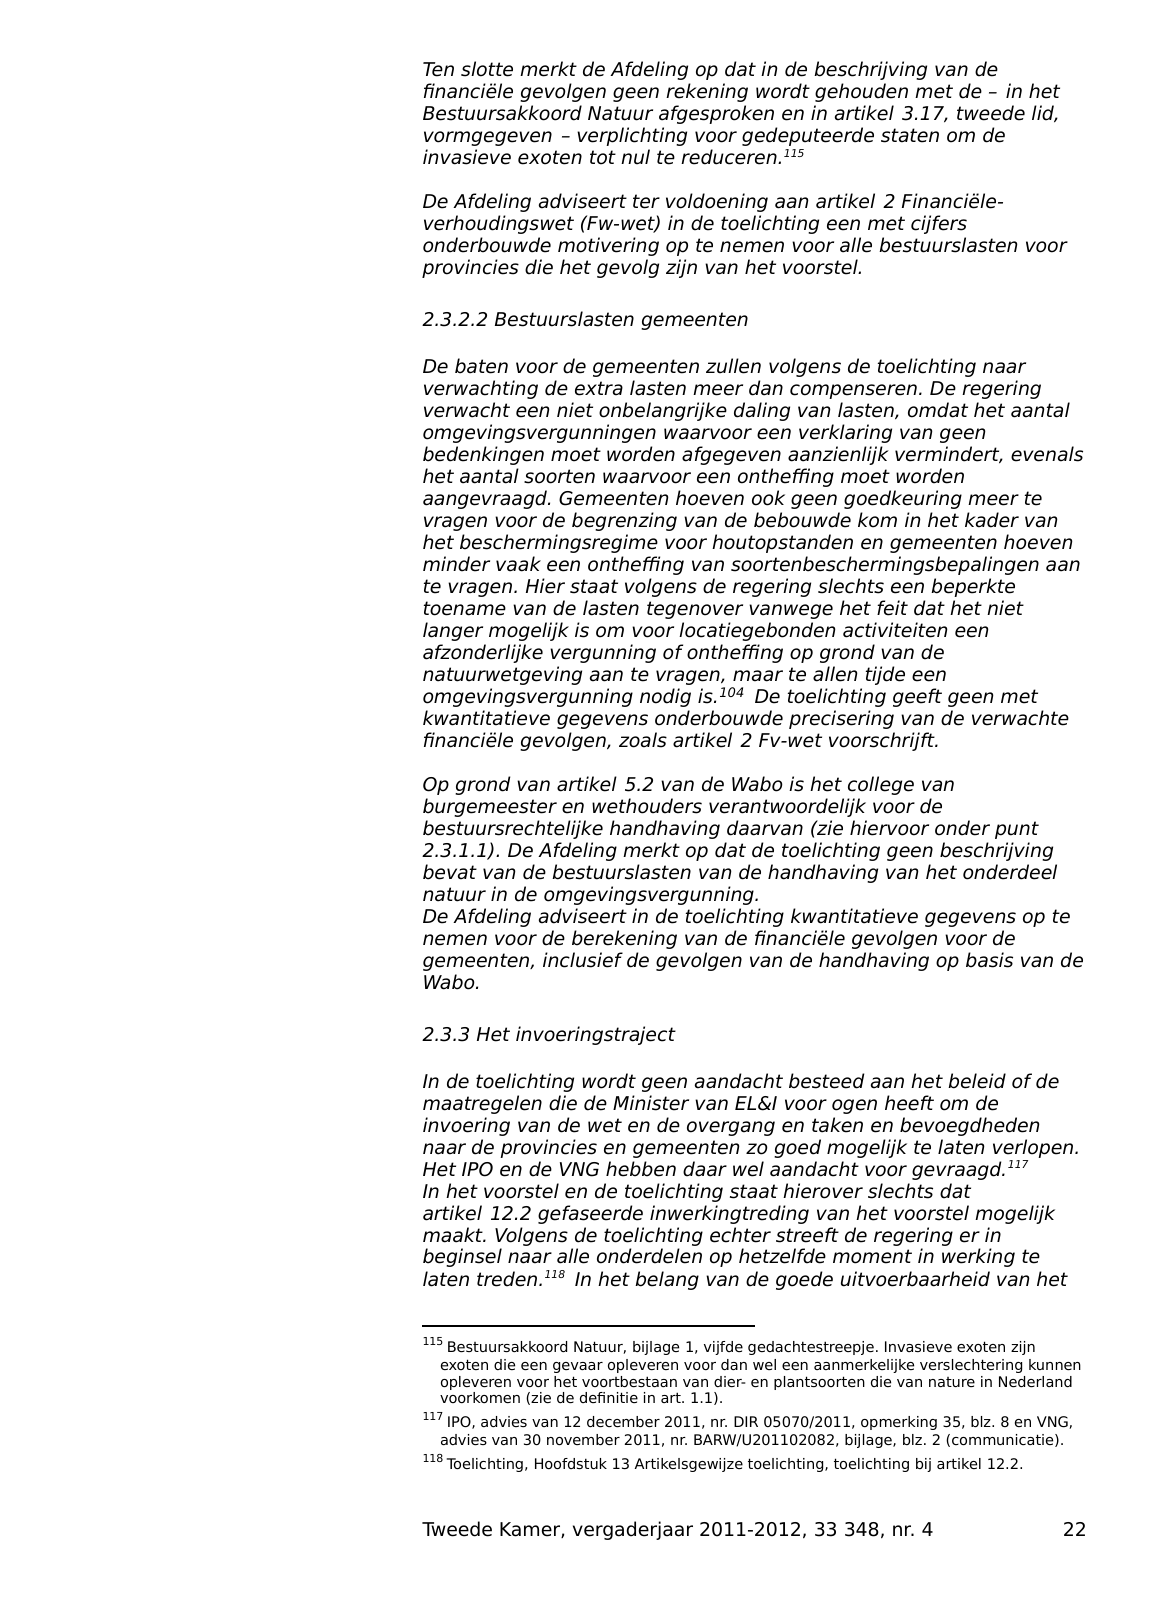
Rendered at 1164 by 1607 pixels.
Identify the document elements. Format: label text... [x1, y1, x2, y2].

text Toelichting, Hoofdstuk 13 Artikelsgewijze toelichting, toelichting bij artikel 12.2. [422, 1452, 1087, 1474]
text Ten slotte merkt de Afdeling op dat in de beschrijving van de financiële gevolgen geen rekening wordt gehouden met de – in het Bestuursakkoord Natuur afgesproken en in artikel 3.17, tweede lid, vormgegeven – verplichting voor gedeputeerde staten om de invasieve exoten tot nul te reduceren. [422, 59, 1087, 169]
text Bestuursakkoord Natuur, bijlage 1, vijfde gedachtestreepje. Invasieve exoten zijn exoten die een gevaar opleveren voor dan wel een aanmerkelijke verslechtering kunnen opleveren voor het voortbestaan van dier- en plantsoorten die van nature in Nederland voorkomen (zie de definitie in art. 1.1). [422, 1335, 1087, 1407]
text In de toelichting wordt geen aandacht besteed aan het beleid of de maatregelen die de Minister van EL&I voor ogen heeft om de invoering van de wet en de overgang en taken en bevoegdheden naar de provincies en gemeenten zo goed mogelijk te laten verlopen. Het IPO en de VNG hebben daar wel aandacht voor gevraagd. [422, 1071, 1087, 1181]
subtitle 2.3.2.2 Bestuurslasten gemeenten [422, 309, 1087, 331]
text In het voorstel en de toelichting staat hierover slechts dat artikel 12.2 gefaseerde inwerkingtreding van het voorstel mogelijk maakt. Volgens de toelichting echter streeft de regering er in beginsel naar alle onderdelen op hetzelfde moment in werking te laten treden. In het belang van de goede uitvoerbaarheid van het [422, 1181, 1087, 1290]
text De baten voor de gemeenten zullen volgens de toelichting naar verwachting de extra lasten meer dan compenseren. De regering verwacht een niet onbelangrijke daling van lasten, omdat het aantal omgevingsvergunningen waarvoor een verklaring van geen bedenkingen moet worden afgegeven aanzienlijk vermindert, evenals het aantal soorten waarvoor een ontheffing moet worden aangevraagd. Gemeenten hoeven ook geen goedkeuring meer te vragen voor de begrenzing van de bebouwde kom in het kader van het beschermingsregime voor houtopstanden en gemeenten hoeven minder vaak een ontheffing van soortenbeschermingsbepalingen aan te vragen. Hier staat volgens de regering slechts een beperkte toename van de lasten tegenover vanwege het feit dat het niet langer mogelijk is om voor locatiegebonden activiteiten een afzonderlijke vergunning of ontheffing op grond van de natuurwetgeving aan te vragen, maar te allen tijde een omgevingsvergunning nodig is.104 De toelichting geeft geen met kwantitatieve gegevens onderbouwde precisering van de verwachte financiële gevolgen, zoals artikel 2 Fv-wet voorschrijft. [422, 356, 1087, 752]
subtitle 2.3.3 Het invoeringstraject [422, 1024, 1087, 1046]
text Op grond van artikel 5.2 van de Wabo is het college van burgemeester en wethouders verantwoordelijk voor de bestuursrechtelijke handhaving daarvan (zie hiervoor onder punt 2.3.1.1). De Afdeling merkt op dat de toelichting geen beschrijving bevat van de bestuurslasten van de handhaving van het onderdeel natuur in de omgevingsvergunning. [422, 774, 1087, 906]
text IPO, advies van 12 december 2011, nr. DIR 05070/2011, opmerking 35, blz. 8 en VNG, advies van 30 november 2011, nr. BARW/U201102082, bijlage, blz. 2 (communicatie). [422, 1410, 1087, 1449]
text De Afdeling adviseert ter voldoening aan artikel 2 Financiële-verhoudingswet (Fw-wet) in de toelichting een met cijfers onderbouwde motivering op te nemen voor alle bestuurslasten voor provincies die het gevolg zijn van het voorstel. [422, 191, 1087, 279]
text De Afdeling adviseert in de toelichting kwantitatieve gegevens op te nemen voor de berekening van de financiële gevolgen voor de gemeenten, inclusief de gevolgen van de handhaving op basis van de Wabo. [422, 906, 1087, 994]
